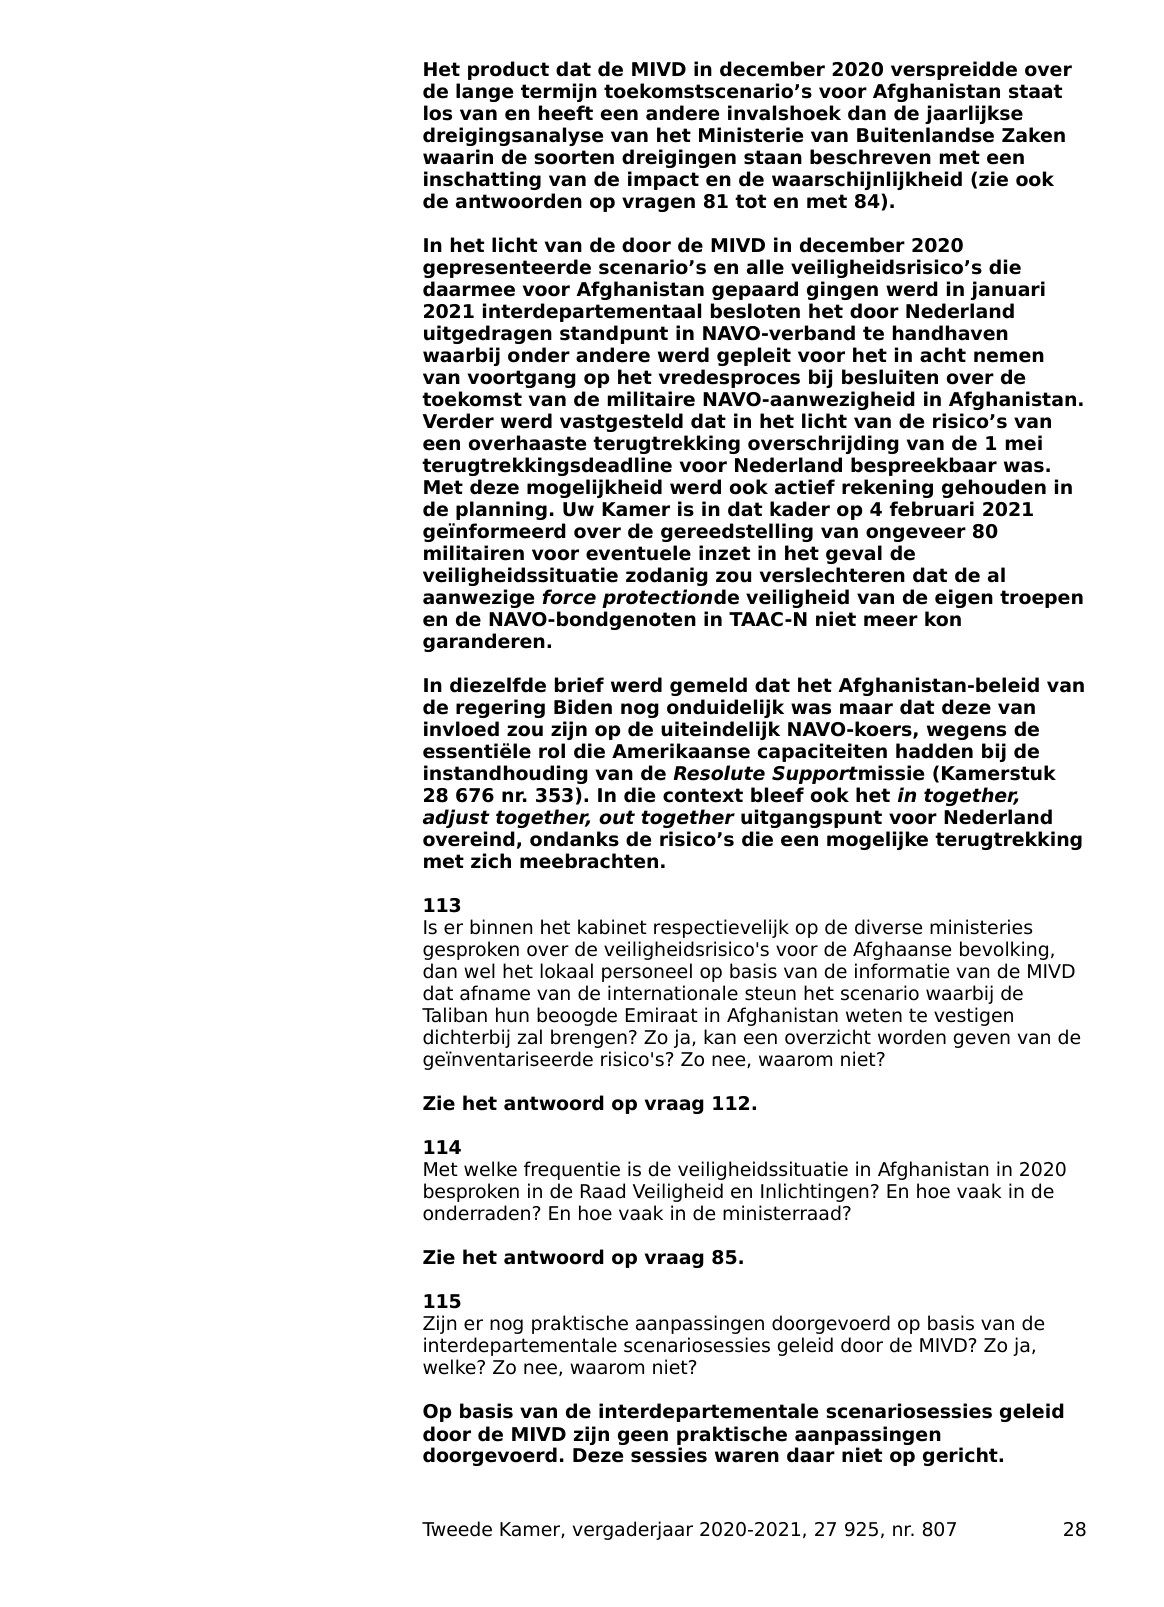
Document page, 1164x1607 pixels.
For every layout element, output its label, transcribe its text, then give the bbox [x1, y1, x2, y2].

text Zie het antwoord op vraag 112. [422, 1093, 1087, 1115]
text Het product dat de MIVD in december 2020 verspreidde over de lange termijn toekomstscenario’s voor Afghanistan staat los van en heeft een andere invalshoek dan de jaarlijkse dreigingsanalyse van het Ministerie van Buitenlandse Zaken waarin de soorten dreigingen staan beschreven met een inschatting van de impact en de waarschijnlijkheid (zie ook de antwoorden op vragen 81 tot en met 84). [422, 59, 1087, 213]
text 113 [422, 895, 1087, 917]
text Is er binnen het kabinet respectievelijk op de diverse ministeries gesproken over de veiligheidsrisico's voor de Afghaanse bevolking, dan wel het lokaal personeel op basis van de informatie van de MIVD dat afname van de internationale steun het scenario waarbij de Taliban hun beoogde Emiraat in Afghanistan weten te vestigen dichterbij zal brengen? Zo ja, kan een overzicht worden geven van de geïnventariseerde risico's? Zo nee, waarom niet? [422, 917, 1087, 1071]
text Zijn er nog praktische aanpassingen doorgevoerd op basis van de interdepartementale scenariosessies geleid door de MIVD? Zo ja, welke? Zo nee, waarom niet? [422, 1313, 1087, 1379]
text In diezelfde brief werd gemeld dat het Afghanistan-beleid van de regering Biden nog onduidelijk was maar dat deze van invloed zou zijn op de uiteindelijk NAVO-koers, wegens de essentiële rol die Amerikaanse capaciteiten hadden bij de instandhouding van de Resolute Supportmissie (Kamerstuk 28 676 nr. 353). In die context bleef ook het in together, adjust together, out together uitgangspunt voor Nederland overeind, ondanks de risico’s die een mogelijke terugtrekking met zich meebrachten. [422, 675, 1087, 873]
text In het licht van de door de MIVD in december 2020 gepresenteerde scenario’s en alle veiligheidsrisico’s die daarmee voor Afghanistan gepaard gingen werd in januari 2021 interdepartementaal besloten het door Nederland uitgedragen standpunt in NAVO-verband te handhaven waarbij onder andere werd gepleit voor het in acht nemen van voortgang op het vredesproces bij besluiten over de toekomst van de militaire NAVO-aanwezigheid in Afghanistan. Verder werd vastgesteld dat in het licht van de risico’s van een overhaaste terugtrekking overschrijding van de 1 mei terugtrekkingsdeadline voor Nederland bespreekbaar was. Met deze mogelijkheid werd ook actief rekening gehouden in de planning. Uw Kamer is in dat kader op 4 februari 2021 geïnformeerd over de gereedstelling van ongeveer 80 militairen voor eventuele inzet in het geval de veiligheidssituatie zodanig zou verslechteren dat de al aanwezige force protectionde veiligheid van de eigen troepen en de NAVO-bondgenoten in TAAC-N niet meer kon garanderen. [422, 235, 1087, 653]
text 115 [422, 1291, 1087, 1313]
text Zie het antwoord op vraag 85. [422, 1247, 1087, 1269]
text Op basis van de interdepartementale scenariosessies geleid door de MIVD zijn geen praktische aanpassingen doorgevoerd. Deze sessies waren daar niet op gericht. [422, 1401, 1087, 1467]
text Met welke frequentie is de veiligheidssituatie in Afghanistan in 2020 besproken in de Raad Veiligheid en Inlichtingen? En hoe vaak in de onderraden? En hoe vaak in de ministerraad? [422, 1159, 1087, 1225]
text 114 [422, 1137, 1087, 1159]
